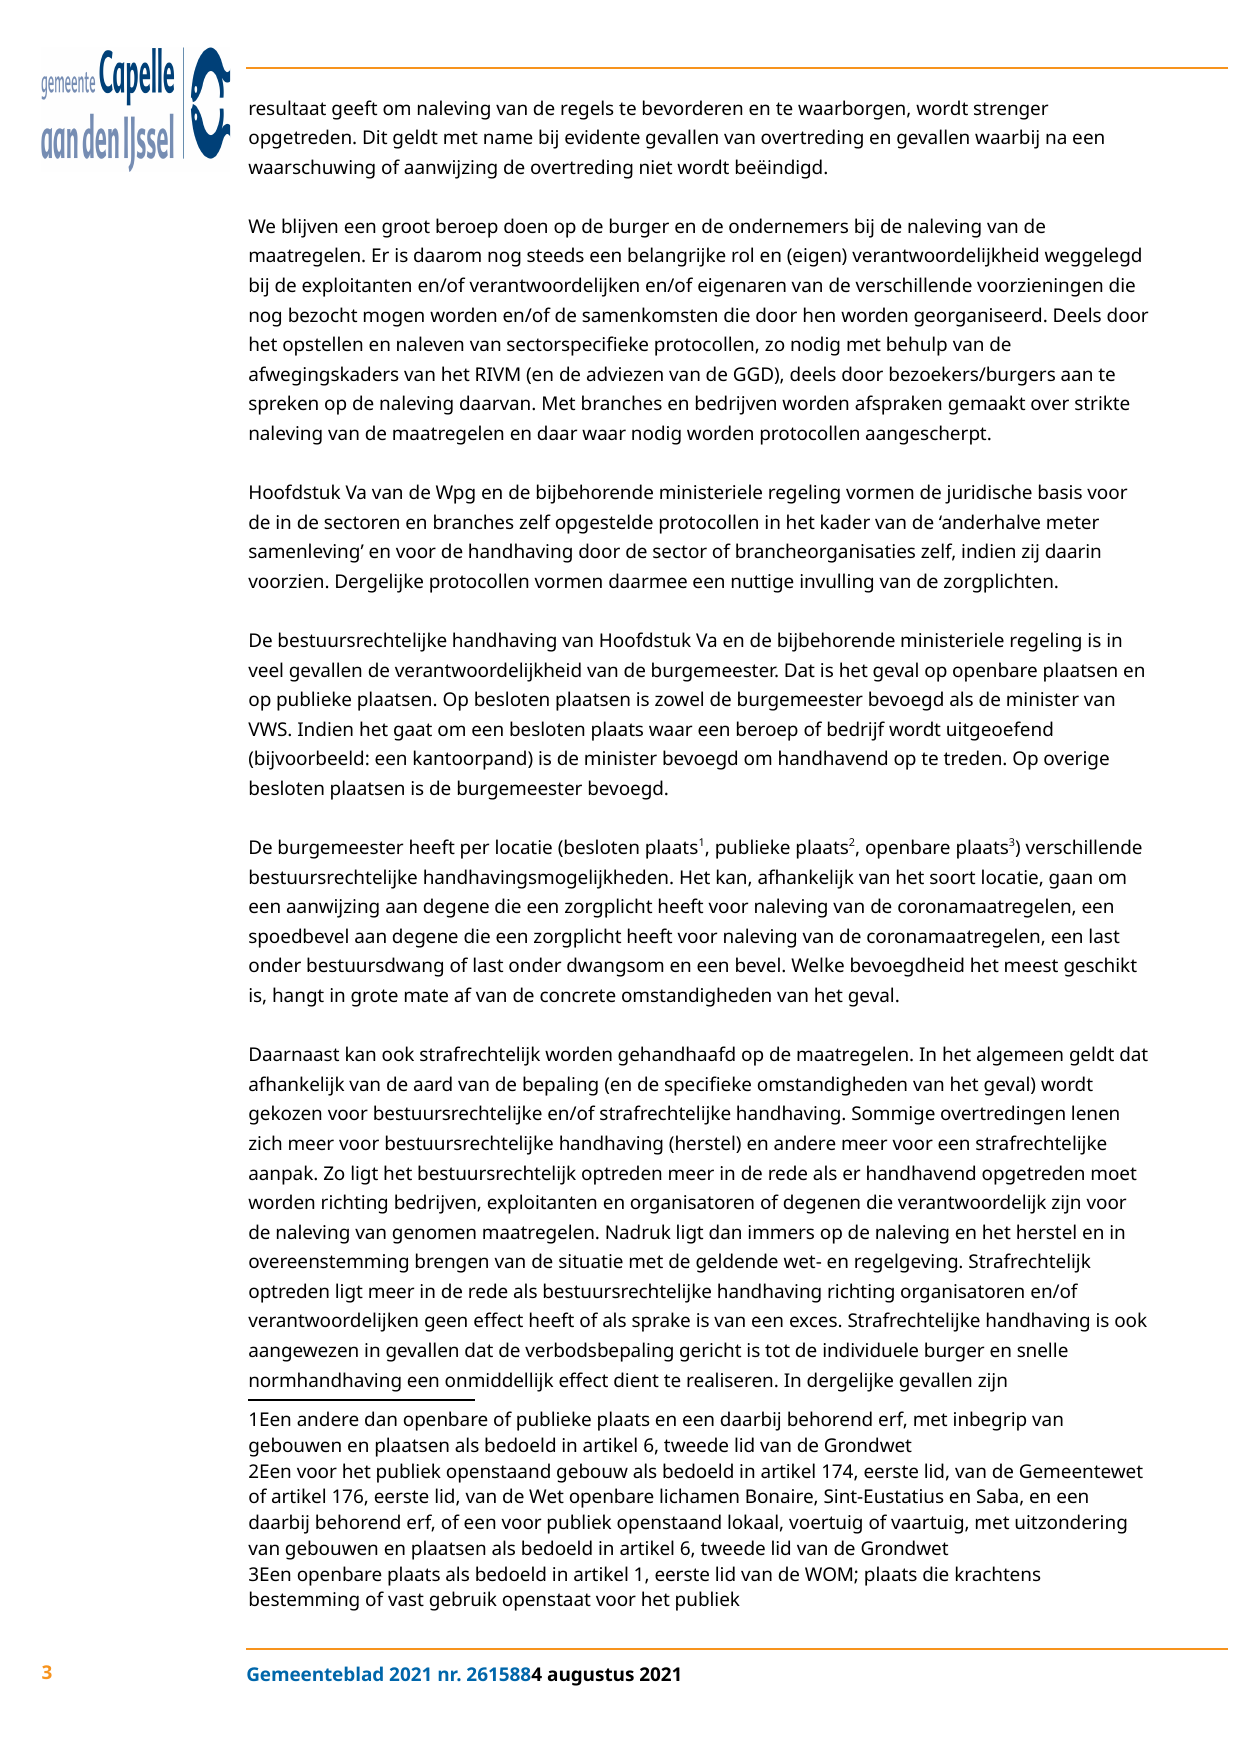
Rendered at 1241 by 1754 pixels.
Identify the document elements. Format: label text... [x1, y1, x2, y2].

text resultaat geeft om naleving van de regels te bevorderen en te waarborgen, wordt strenger opgetreden. Dit geldt met name bij evidente gevallen van overtreding en gevallen waarbij na een waarschuwing of aanwijzing de overtreding niet wordt beëindigd. [248, 95, 1152, 180]
text De bestuursrechtelijke handhaving van Hoofdstuk Va en de bijbehorende ministeriele regeling is in veel gevallen de verantwoordelijkheid van de burgemeester. Dat is het geval op openbare plaatsen en op publieke plaatsen. Op besloten plaatsen is zowel de burgemeester bevoegd als de minister van VWS. Indien het gaat om een besloten plaats waar een beroep of bedrijf wordt uitgeoefend (bijvoorbeeld: een kantoorpand) is de minister bevoegd om handhavend op te treden. Op overige besloten plaatsen is de burgemeester bevoegd. [248, 627, 1152, 801]
picture [41, 47, 231, 172]
text We blijven een groot beroep doen op de burger en de ondernemers bij de naleving van de maatregelen. Er is daarom nog steeds een belangrijke rol en (eigen) verantwoordelijkheid weggelegd bij de exploitanten en/of verantwoordelijken en/of eigenaren van de verschillende voorzieningen die nog bezocht mogen worden en/of de samenkomsten die door hen worden georganiseerd. Deels door het opstellen en naleven van sectorspecifieke protocollen, zo nodig met behulp van de afwegingskaders van het RIVM (en de adviezen van de GGD), deels door bezoekers/burgers aan te spreken op de naleving daarvan. Met branches en bedrijven worden afspraken gemaakt over strikte naleving van de maatregelen en daar waar nodig worden protocollen aangescherpt. [248, 213, 1152, 446]
text Een andere dan openbare of publieke plaats en een daarbij behorend erf, met inbegrip van gebouwen en plaatsen als bedoeld in artikel 6, tweede lid van de Grondwet [248, 1406, 1152, 1458]
text Een openbare plaats als bedoeld in artikel 1, eerste lid van de WOM; plaats die krachtens bestemming of vast gebruik openstaat voor het publiek [248, 1561, 1152, 1612]
text De burgemeester heeft per locatie (besloten plaats, publieke plaats, openbare plaats) verschillende bestuursrechtelijke handhavingsmogelijkheden. Het kan, afhankelijk van het soort locatie, gaan om een aanwijzing aan degene die een zorgplicht heeft voor naleving van de coronamaatregelen, een spoedbevel aan degene die een zorgplicht heeft voor naleving van de coronamaatregelen, een last onder bestuursdwang of last onder dwangsom en een bevel. Welke bevoegdheid het meest geschikt is, hangt in grote mate af van de concrete omstandigheden van het geval. [248, 834, 1152, 1008]
text Een voor het publiek openstaand gebouw als bedoeld in artikel 174, eerste lid, van de Gemeentewet of artikel 176, eerste lid, van de Wet openbare lichamen Bonaire, Sint-Eustatius en Saba, en een daarbij behorend erf, of een voor publiek openstaand lokaal, voertuig of vaartuig, met uitzondering van gebouwen en plaatsen als bedoeld in artikel 6, tweede lid van de Grondwet [248, 1458, 1152, 1561]
text Daarnaast kan ook strafrechtelijk worden gehandhaafd op de maatregelen. In het algemeen geldt dat afhankelijk van de aard van de bepaling (en de specifieke omstandigheden van het geval) wordt gekozen voor bestuursrechtelijke en/of strafrechtelijke handhaving. Sommige overtredingen lenen zich meer voor bestuursrechtelijke handhaving (herstel) en andere meer voor een strafrechtelijke aanpak. Zo ligt het bestuursrechtelijk optreden meer in de rede als er handhavend opgetreden moet worden richting bedrijven, exploitanten en organisatoren of degenen die verantwoordelijk zijn voor de naleving van genomen maatregelen. Nadruk ligt dan immers op de naleving en het herstel en in overeenstemming brengen van de situatie met de geldende wet- en regelgeving. Strafrechtelijk optreden ligt meer in de rede als bestuursrechtelijke handhaving richting organisatoren en/of verantwoordelijken geen effect heeft of als sprake is van een exces. Strafrechtelijke handhaving is ook aangewezen in gevallen dat de verbodsbepaling gericht is tot de individuele burger en snelle normhandhaving een onmiddellijk effect dient te realiseren. In dergelijke gevallen zijn [248, 1041, 1152, 1393]
text Hoofdstuk Va van de Wpg en de bijbehorende ministeriele regeling vormen de juridische basis voor de in de sectoren en branches zelf opgestelde protocollen in het kader van de ‘anderhalve meter samenleving’ en voor de handhaving door de sector of brancheorganisaties zelf, indien zij daarin voorzien. Dergelijke protocollen vormen daarmee een nuttige invulling van de zorgplichten. [248, 479, 1152, 594]
